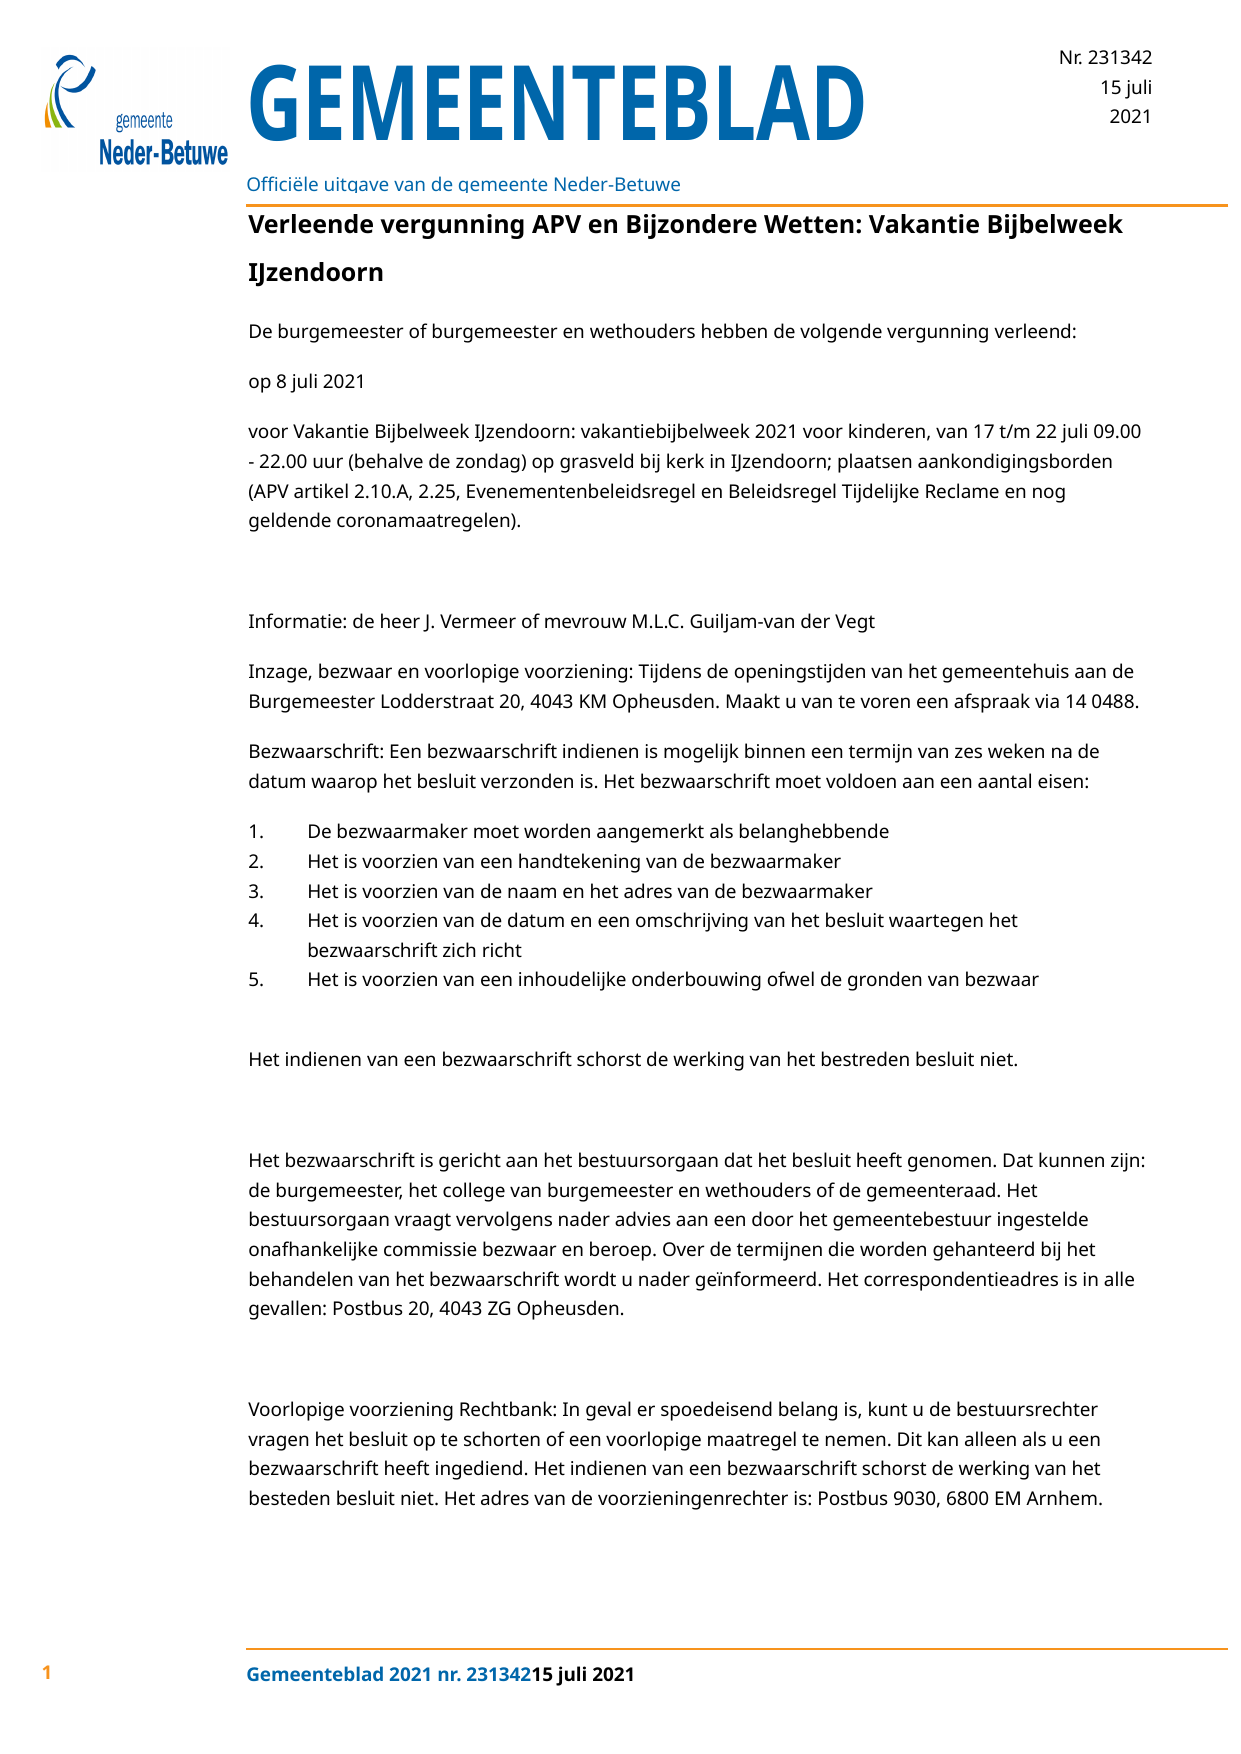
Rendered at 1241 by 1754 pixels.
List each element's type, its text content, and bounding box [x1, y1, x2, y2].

text Het bezwaarschrift is gericht aan het bestuursorgaan dat het besluit heeft genomen. Dat kunnen zijn: de burgemeester, het college van burgemeester en wethouders of de gemeenteraad. Het bestuursorgaan vraagt vervolgens nader advies aan een door het gemeentebestuur ingestelde onafhankelijke commissie bezwaar en beroep. Over de termijnen die worden gehanteerd bij het behandelen van het bezwaarschrift wordt u nader geïnformeerd. Het correspondentieadres is in alle gevallen: Postbus 20, 4043 ZG Opheusden. [248, 1147, 1152, 1321]
list Het is voorzien van een handtekening van de bezwaarmaker [248, 848, 1152, 874]
picture [41, 47, 231, 172]
text Voorlopige voorziening Rechtbank: In geval er spoedeisend belang is, kunt u de bestuursrechter vragen het besluit op te schorten of een voorlopige maatregel te nemen. Dit kan alleen als u een bezwaarschrift heeft ingediend. Het indienen van een bezwaarschrift schorst de werking van het besteden besluit niet. Het adres van de voorzieningenrechter is: Postbus 9030, 6800 EM Arnhem. [248, 1396, 1152, 1511]
list De bezwaarmaker moet worden aangemerkt als belanghebbende [248, 819, 1152, 844]
text voor Vakantie Bijbelweek IJzendoorn: vakantiebijbelweek 2021 voor kinderen, van 17 t/m 22 juli 09.00 - 22.00 uur (behalve de zondag) op grasveld bij kerk in IJzendoorn; plaatsen aankondigingsborden (APV artikel 2.10.A, 2.25, Evenementenbeleidsregel en Beleidsregel Tijdelijke Reclame en nog geldende coronamaatregelen). [248, 419, 1152, 533]
list Het is voorzien van de datum en een omschrijving van het besluit waartegen het bezwaarschrift zich richt [248, 907, 1152, 963]
text op 8 juli 2021 [248, 368, 1152, 394]
text De burgemeester of burgemeester en wethouders hebben de volgende vergunning verleend: [248, 318, 1152, 344]
text Informatie: de heer J. Vermeer of mevrouw M.L.C. Guiljam-van der Vegt [248, 608, 1152, 634]
text Verleende vergunning APV en Bijzondere Wetten: Vakantie Bijbelweek IJzendoorn [248, 207, 1152, 288]
list Het is voorzien van een inhoudelijke onderbouwing ofwel de gronden van bezwaar [248, 967, 1152, 992]
text Het indienen van een bezwaarschrift schorst de werking van het bestreden besluit niet. [248, 1047, 1152, 1072]
text Bezwaarschrift: Een bezwaarschrift indienen is mogelijk binnen een termijn van zes weken na de datum waarop het besluit verzonden is. Het bezwaarschrift moet voldoen aan een aantal eisen: [248, 739, 1152, 794]
text Inzage, bezwaar en voorlopige voorziening: Tijdens de openingstijden van het gemeentehuis aan de Burgemeester Lodderstraat 20, 4043 KM Opheusden. Maakt u van te voren een afspraak via 14 0488. [248, 659, 1152, 714]
list Het is voorzien van de naam en het adres van de bezwaarmaker [248, 878, 1152, 904]
